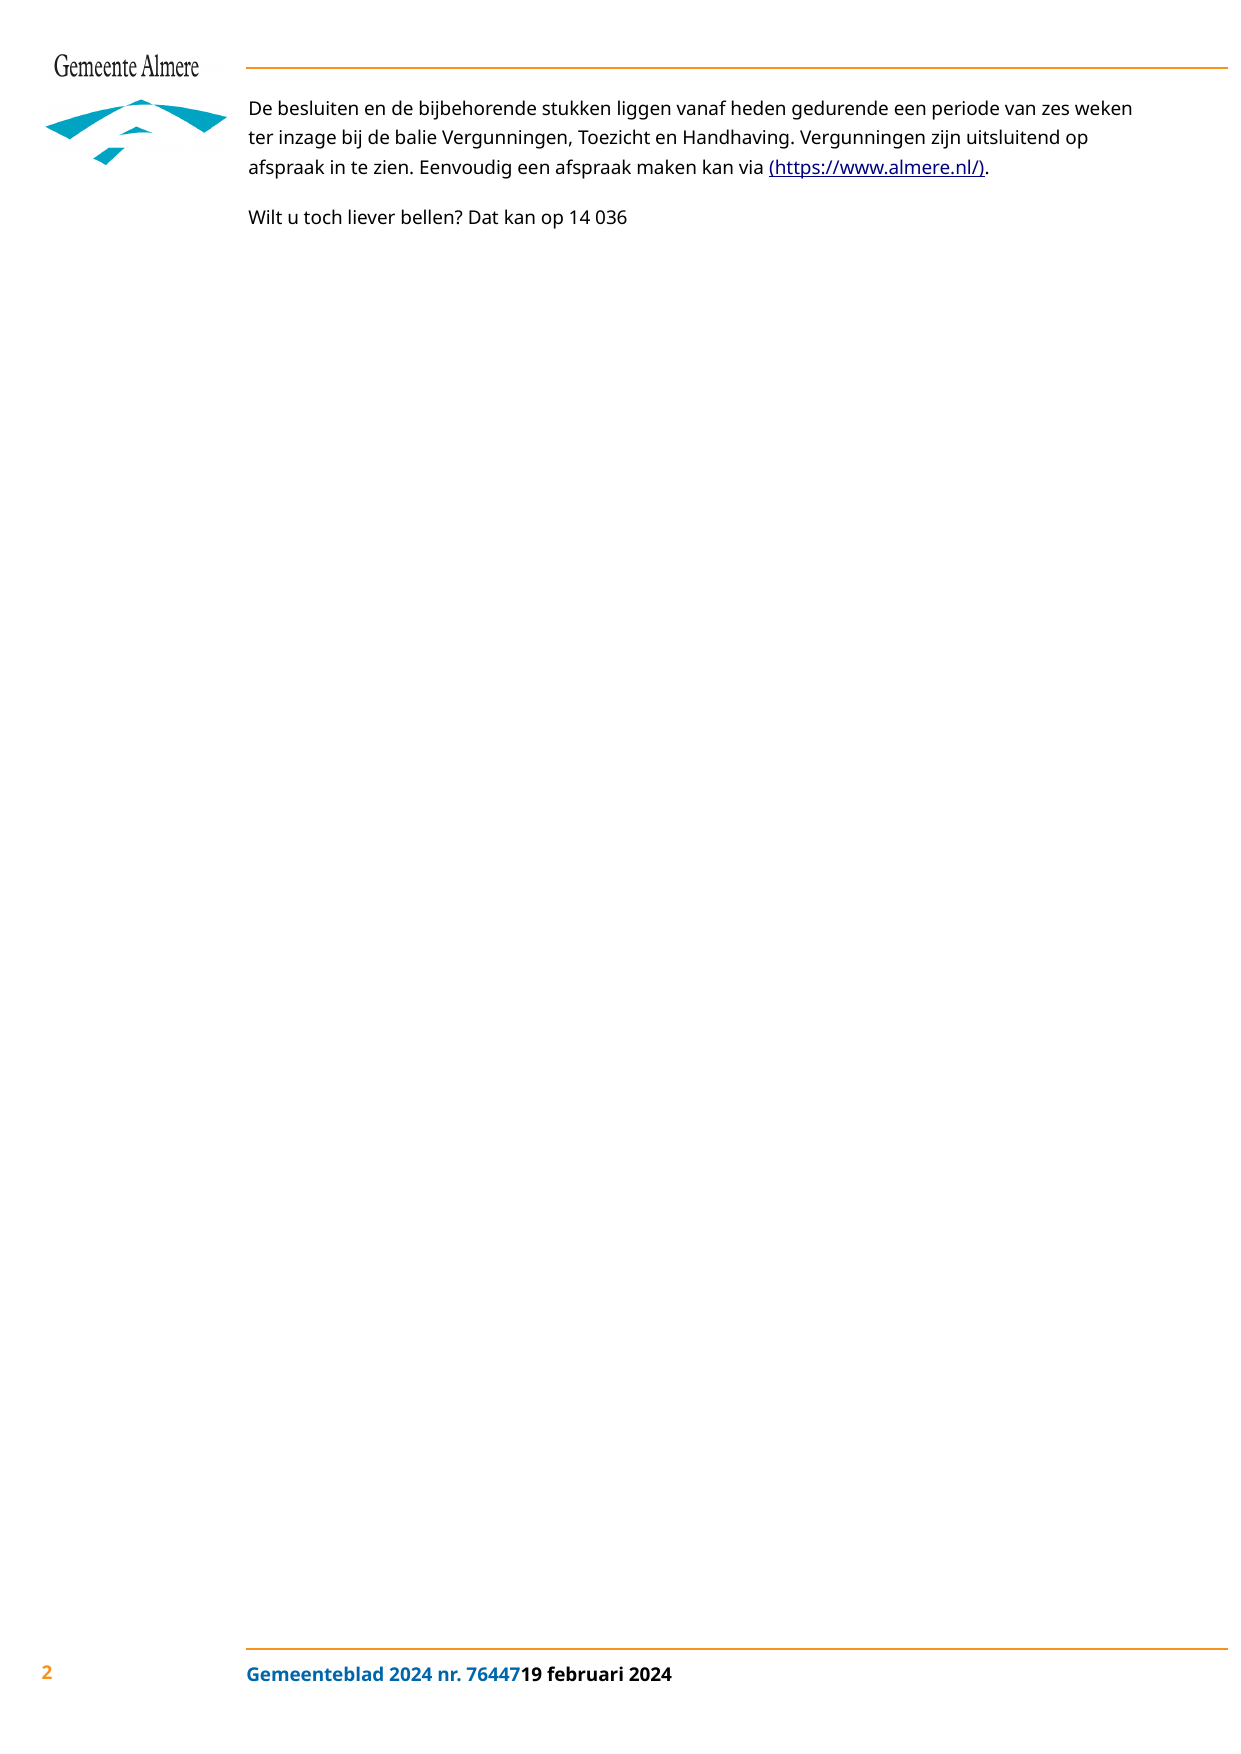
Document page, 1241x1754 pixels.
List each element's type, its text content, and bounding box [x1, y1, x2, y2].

picture [41, 47, 231, 172]
text De besluiten en de bijbehorende stukken liggen vanaf heden gedurende een periode van zes weken ter inzage bij de balie Vergunningen, Toezicht en Handhaving. Vergunningen zijn uitsluitend op afspraak in te zien. Eenvoudig een afspraak maken kan via (https://www.almere.nl/). [248, 95, 1152, 180]
text Wilt u toch liever bellen? Dat kan op 14 036 [248, 204, 1152, 230]
